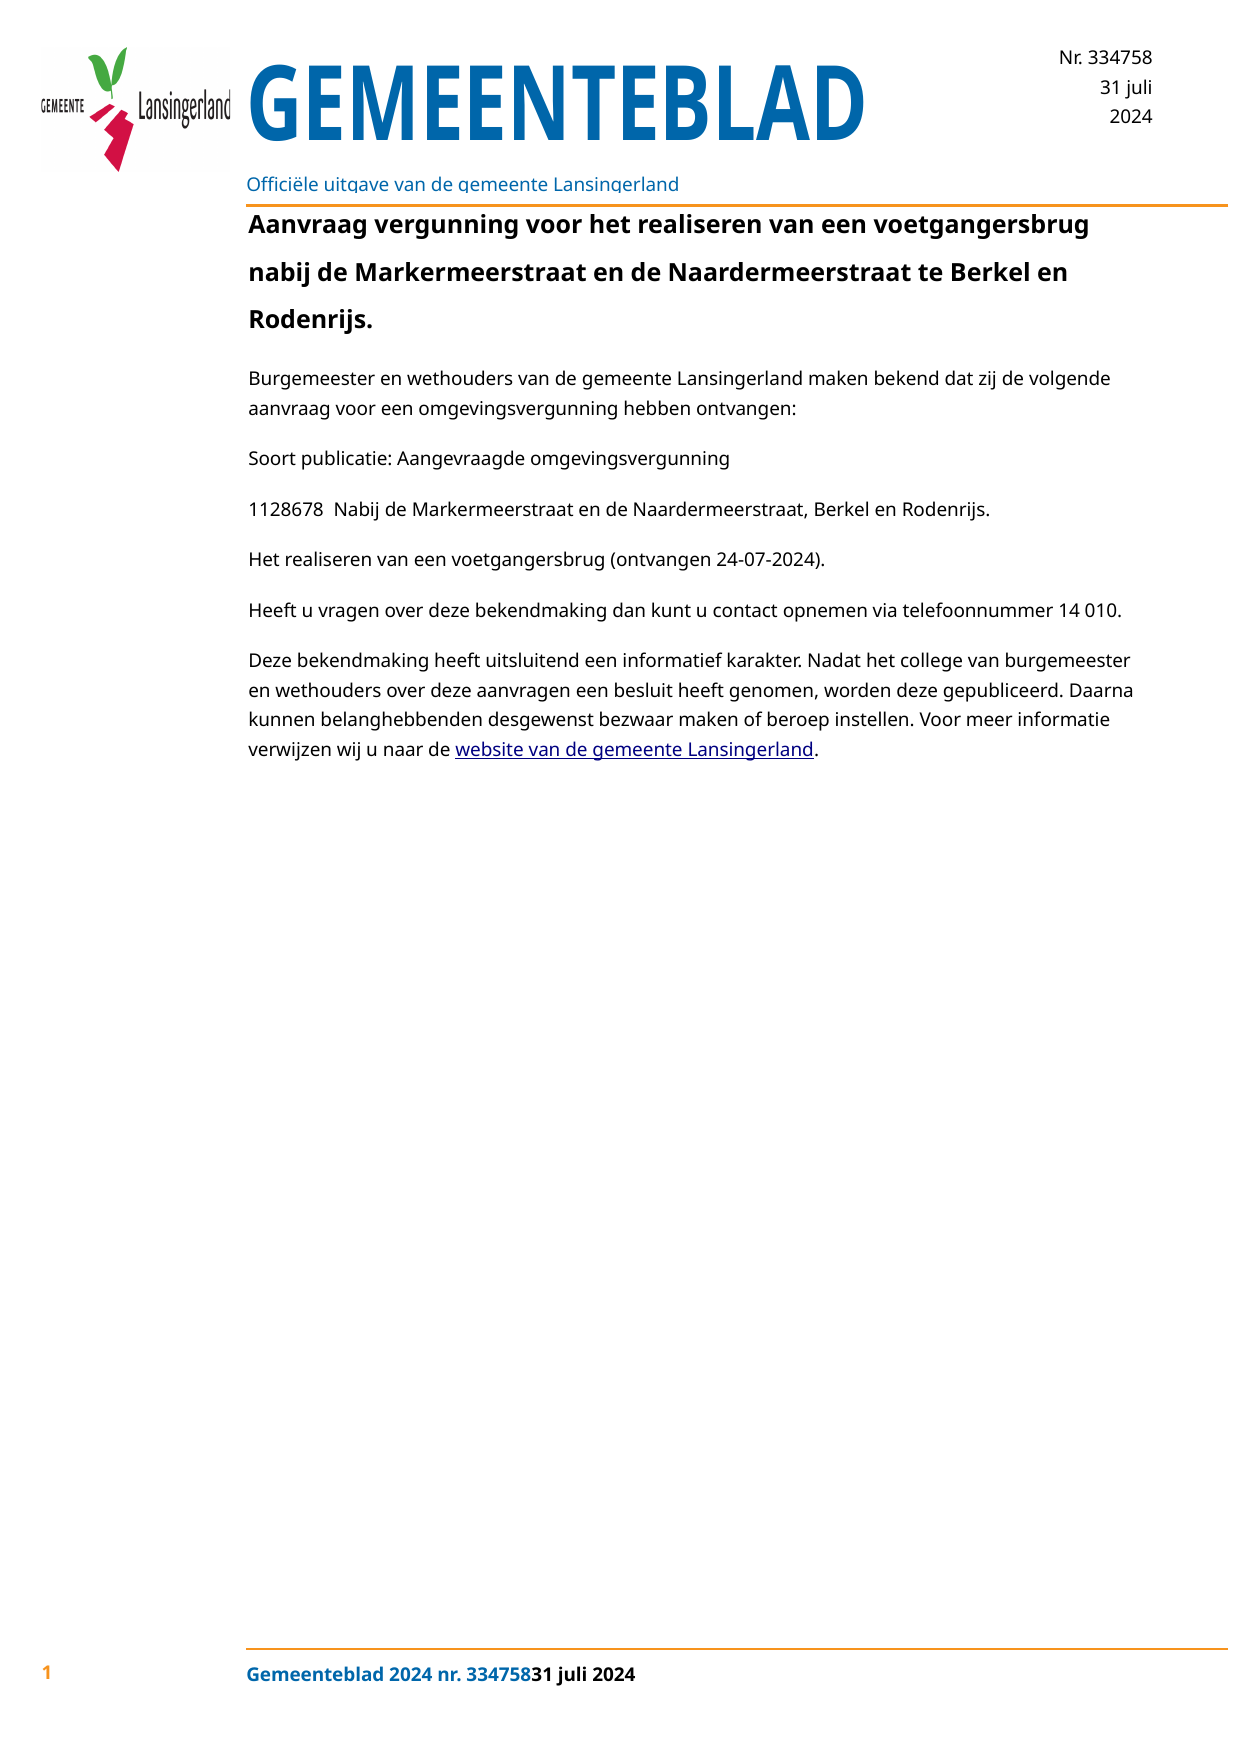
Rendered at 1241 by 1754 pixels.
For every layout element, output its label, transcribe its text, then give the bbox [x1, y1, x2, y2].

text Burgemeester en wethouders van de gemeente Lansingerland maken bekend dat zij de volgende aanvraag voor een omgevingsvergunning hebben ontvangen: [248, 366, 1152, 421]
text Heeft u vragen over deze bekendmaking dan kunt u contact opnemen via telefoonnummer 14 010. [248, 597, 1152, 622]
text Het realiseren van een voetgangersbrug (ontvangen 24-07-2024). [248, 546, 1152, 572]
text Soort publicatie: Aangevraagde omgevingsvergunning [248, 446, 1152, 471]
picture [41, 47, 231, 172]
text Deze bekendmaking heeft uitsluitend een informatief karakter. Nadat het college van burgemeester en wethouders over deze aanvragen een besluit heeft genomen, worden deze gepubliceerd. Daarna kunnen belanghebbenden desgewenst bezwaar maken of beroep instellen. Voor meer informatie verwijzen wij u naar de website van de gemeente Lansingerland. [248, 647, 1152, 762]
text Aanvraag vergunning voor het realiseren van een voetgangersbrug nabij de Markermeerstraat en de Naardermeerstraat te Berkel en Rodenrijs. [248, 207, 1152, 336]
text 1128678 Nabij de Markermeerstraat en de Naardermeerstraat, Berkel en Rodenrijs. [248, 496, 1152, 522]
